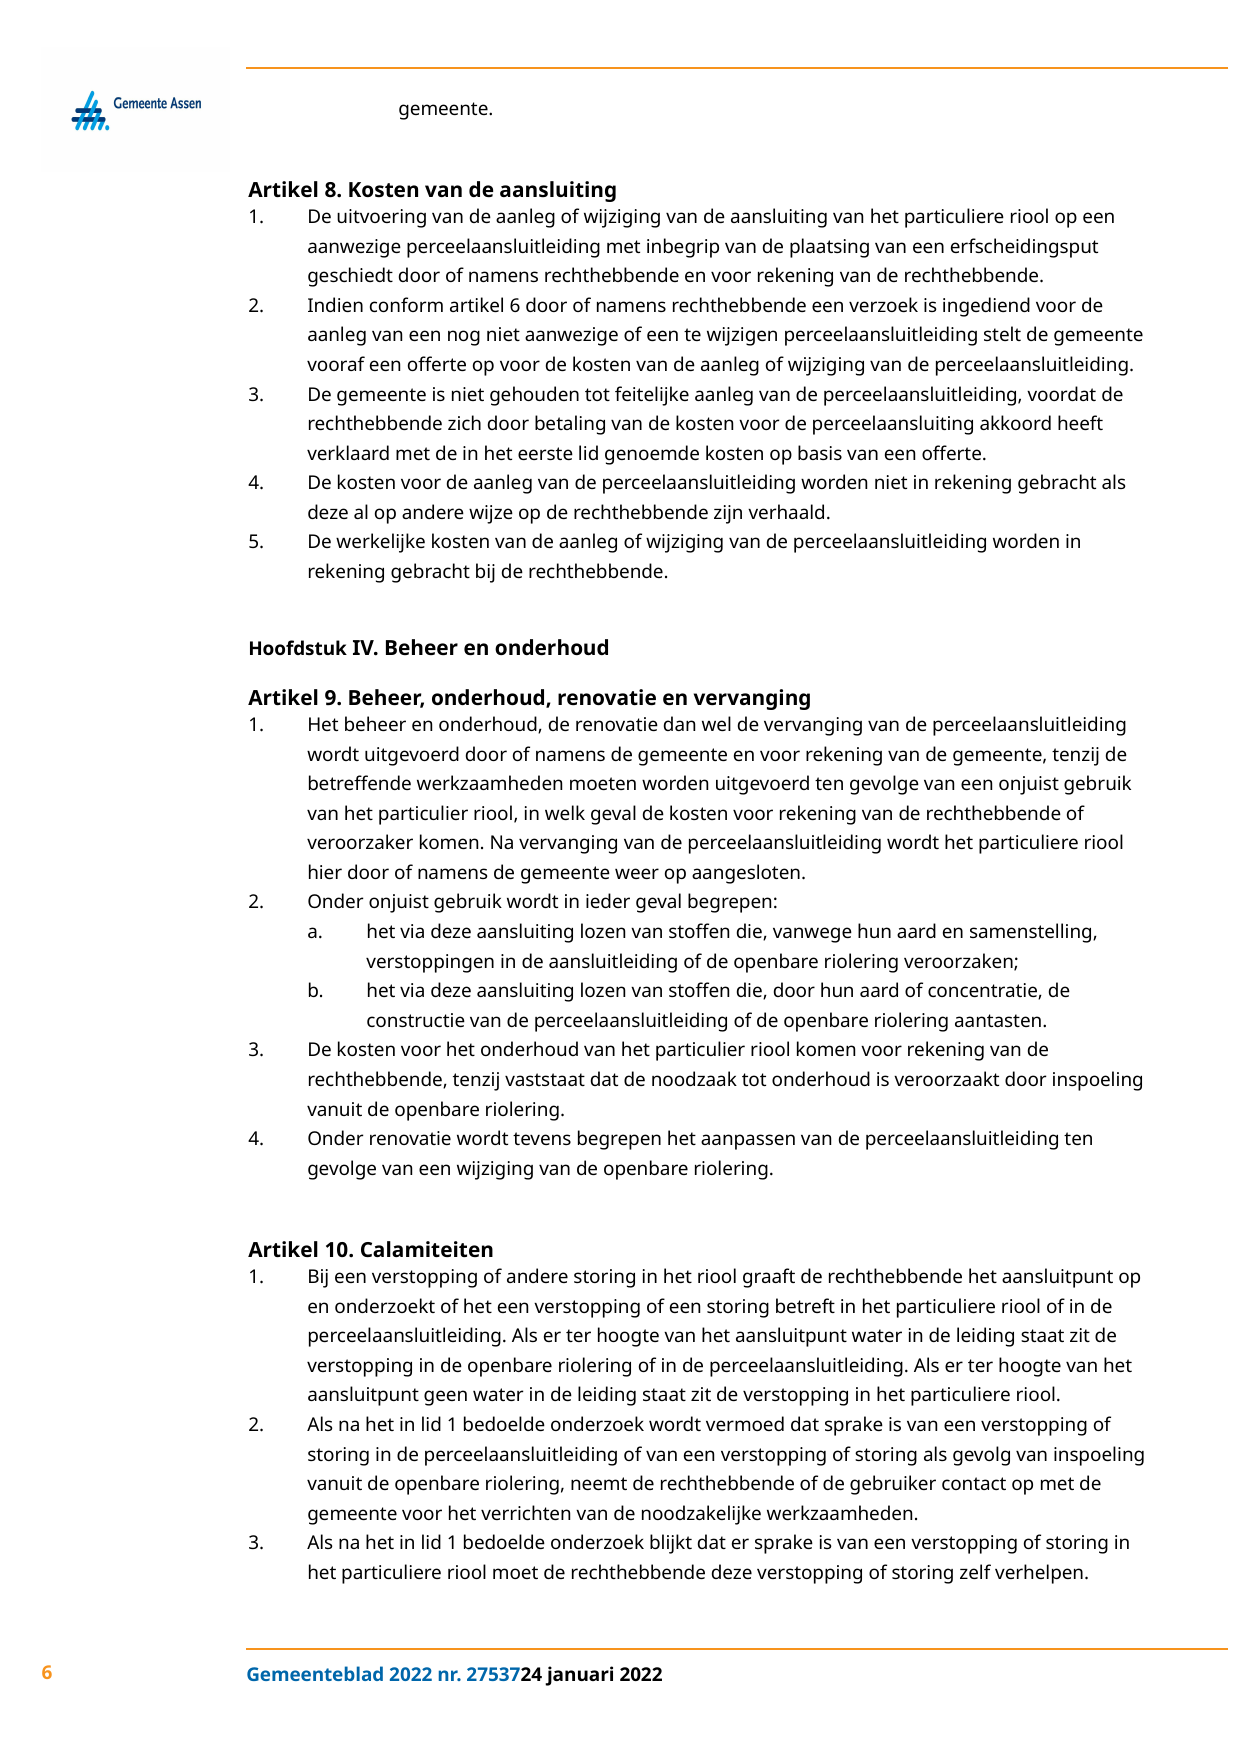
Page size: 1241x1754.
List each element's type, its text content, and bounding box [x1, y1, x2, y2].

text Artikel 9. Beheer, onderhoud, renovatie en vervanging [248, 683, 1152, 711]
list Onder renovatie wordt tevens begrepen het aanpassen van de perceelaansluitleiding ten gevolge van een wijziging van de openbare riolering. [248, 1125, 1152, 1181]
list De kosten voor het onderhoud van het particulier riool komen voor rekening van de rechthebbende, tenzij vaststaat dat de noodzaak tot onderhoud is veroorzaakt door inspoeling vanuit de openbare riolering. [248, 1037, 1152, 1121]
list De werkelijke kosten van de aanleg of wijziging van de perceelaansluitleiding worden in rekening gebracht bij de rechthebbende. [248, 529, 1152, 584]
list het via deze aansluiting lozen van stoffen die, vanwege hun aard en samenstelling, verstoppingen in de aansluitleiding of de openbare riolering veroorzaken; [307, 918, 1152, 973]
picture [41, 47, 231, 172]
list Het beheer en onderhoud, de renovatie dan wel de vervanging van de perceelaansluitleiding wordt uitgevoerd door of namens de gemeente en voor rekening van de gemeente, tenzij de betreffende werkzaamheden moeten worden uitgevoerd ten gevolge van een onjuist gebruik van het particulier riool, in welk geval de kosten voor rekening van de rechthebbende of veroorzaker komen. Na vervanging van de perceelaansluitleiding wordt het particuliere riool hier door of namens de gemeente weer op aangesloten. [248, 711, 1152, 885]
text Artikel 10. Calamiteiten [248, 1235, 1152, 1263]
list De kosten voor de aanleg van de perceelaansluitleiding worden niet in rekening gebracht als deze al op andere wijze op de rechthebbende zijn verhaald. [248, 469, 1152, 525]
list Als na het in lid 1 bedoelde onderzoek blijkt dat er sprake is van een verstopping of storing in het particuliere riool moet de rechthebbende deze verstopping of storing zelf verhelpen. [248, 1529, 1152, 1585]
list Onder onjuist gebruik wordt in ieder geval begrepen: [248, 889, 1152, 914]
text Artikel 8. Kosten van de aansluiting [248, 175, 1152, 203]
text Hoofdstuk IV. Beheer en onderhoud [248, 633, 1152, 662]
list het via deze aansluiting lozen van stoffen die, door hun aard of concentratie, de constructie van de perceelaansluitleiding of de openbare riolering aantasten. [307, 977, 1152, 1033]
list Bij een verstopping of andere storing in het riool graaft de rechthebbende het aansluitpunt op en onderzoekt of het een verstopping of een storing betreft in het particuliere riool of in de perceelaansluitleiding. Als er ter hoogte van het aansluitpunt water in de leiding staat zit de verstopping in de openbare riolering of in de perceelaansluitleiding. Als er ter hoogte van het aansluitpunt geen water in de leiding staat zit de verstopping in het particuliere riool. [248, 1263, 1152, 1407]
list De gemeente is niet gehouden tot feitelijke aanleg van de perceelaansluitleiding, voordat de rechthebbende zich door betaling van de kosten voor de perceelaansluiting akkoord heeft verklaard met de in het eerste lid genoemde kosten op basis van een offerte. [248, 381, 1152, 466]
list gemeente. [361, 95, 1152, 121]
list Als na het in lid 1 bedoelde onderzoek wordt vermoed dat sprake is van een verstopping of storing in de perceelaansluitleiding of van een verstopping of storing als gevolg van inspoeling vanuit de openbare riolering, neemt de rechthebbende of de gebruiker contact op met de gemeente voor het verrichten van de noodzakelijke werkzaamheden. [248, 1411, 1152, 1526]
list De uitvoering van de aanleg of wijziging van de aansluiting van het particuliere riool op een aanwezige perceelaansluitleiding met inbegrip van de plaatsing van een erfscheidingsput geschiedt door of namens rechthebbende en voor rekening van de rechthebbende. [248, 203, 1152, 288]
list Indien conform artikel 6 door of namens rechthebbende een verzoek is ingediend voor de aanleg van een nog niet aanwezige of een te wijzigen perceelaansluitleiding stelt de gemeente vooraf een offerte op voor de kosten van de aanleg of wijziging van de perceelaansluitleiding. [248, 292, 1152, 377]
